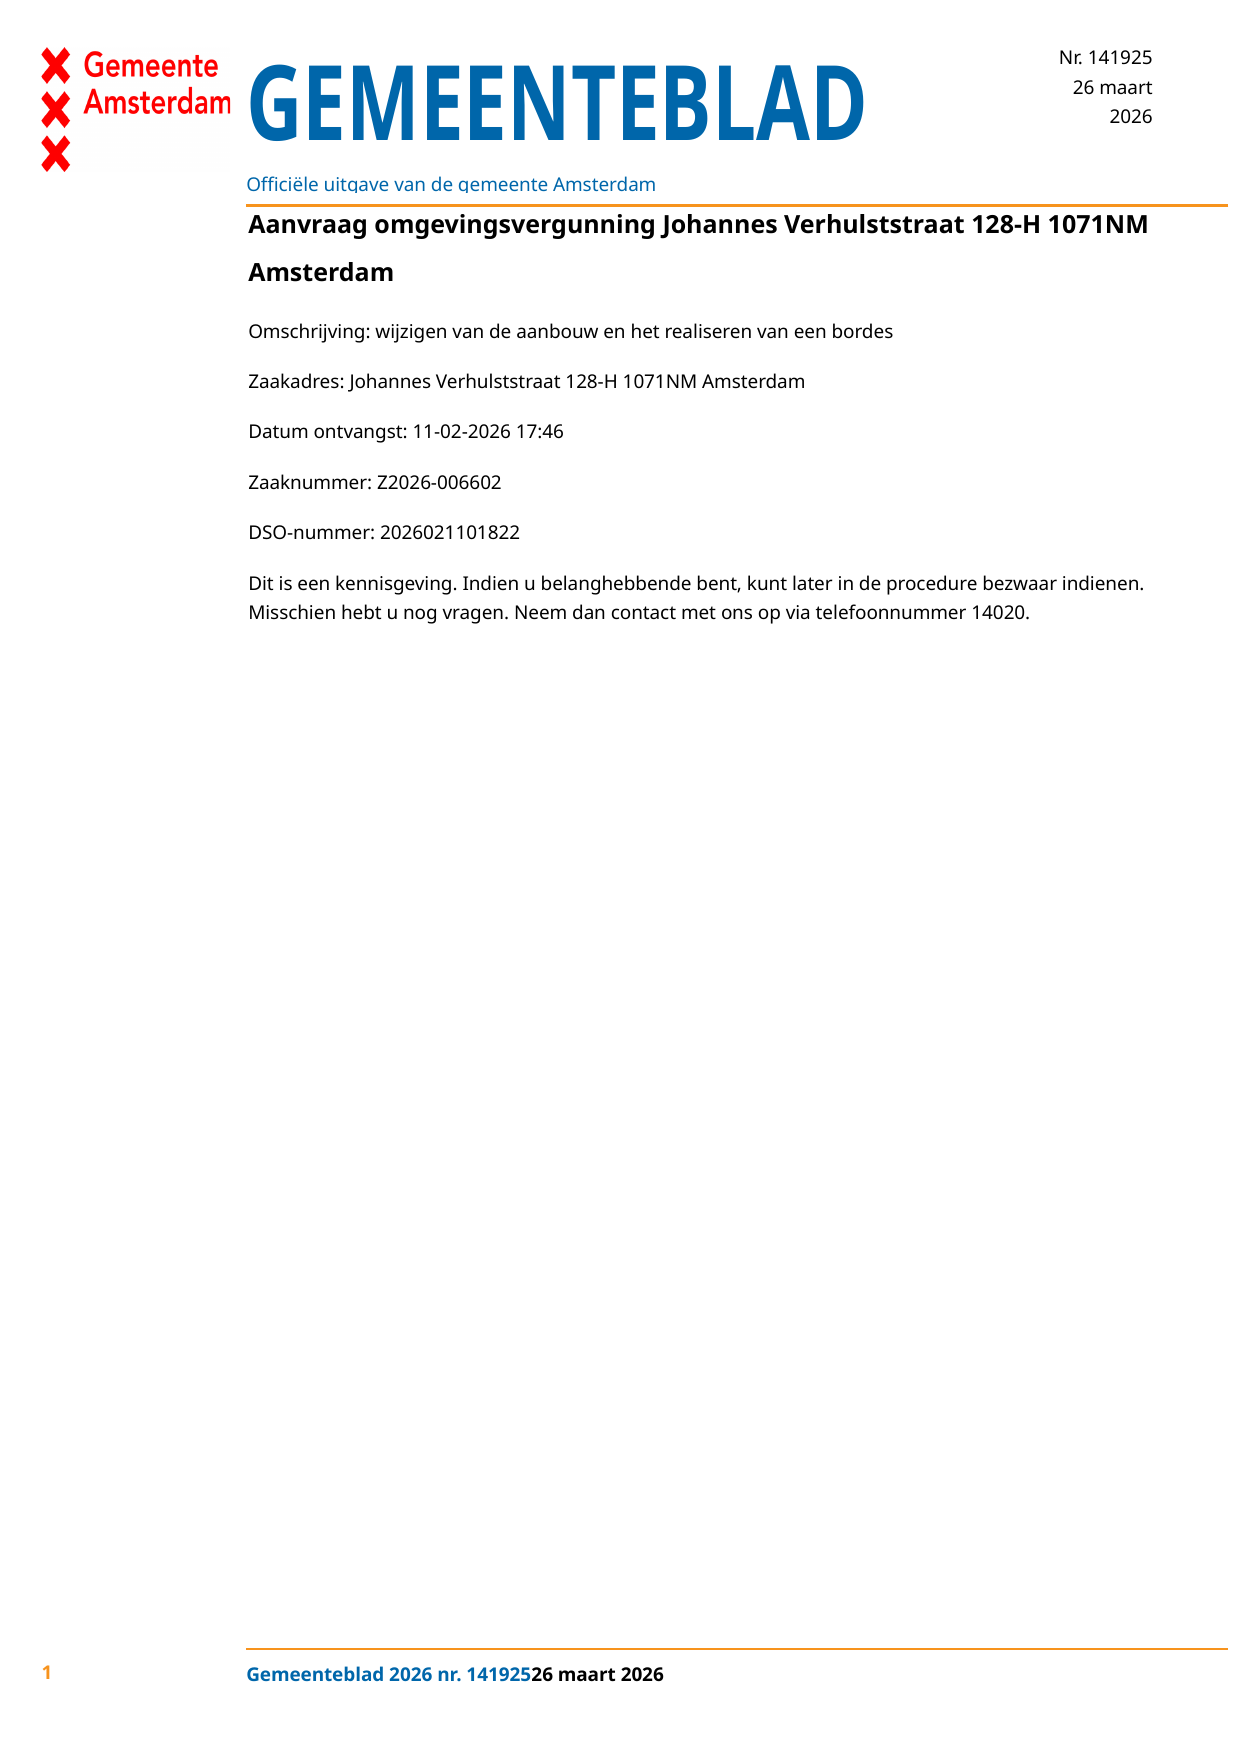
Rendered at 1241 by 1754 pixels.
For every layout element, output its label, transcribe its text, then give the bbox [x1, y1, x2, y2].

text Zaakadres: Johannes Verhulststraat 128-H 1071NM Amsterdam [248, 368, 1152, 394]
text Zaaknummer: Z2026-006602 [248, 469, 1152, 495]
text Aanvraag omgevingsvergunning Johannes Verhulststraat 128-H 1071NM Amsterdam [248, 207, 1152, 288]
picture [41, 47, 231, 172]
text DSO-nummer: 2026021101822 [248, 519, 1152, 545]
text Omschrijving: wijzigen van de aanbouw en het realiseren van een bordes [248, 318, 1152, 344]
text Dit is een kennisgeving. Indien u belanghebbende bent, kunt later in de procedure bezwaar indienen. Misschien hebt u nog vragen. Neem dan contact met ons op via telefoonnummer 14020. [248, 570, 1152, 625]
text Datum ontvangst: 11-02-2026 17:46 [248, 419, 1152, 444]
